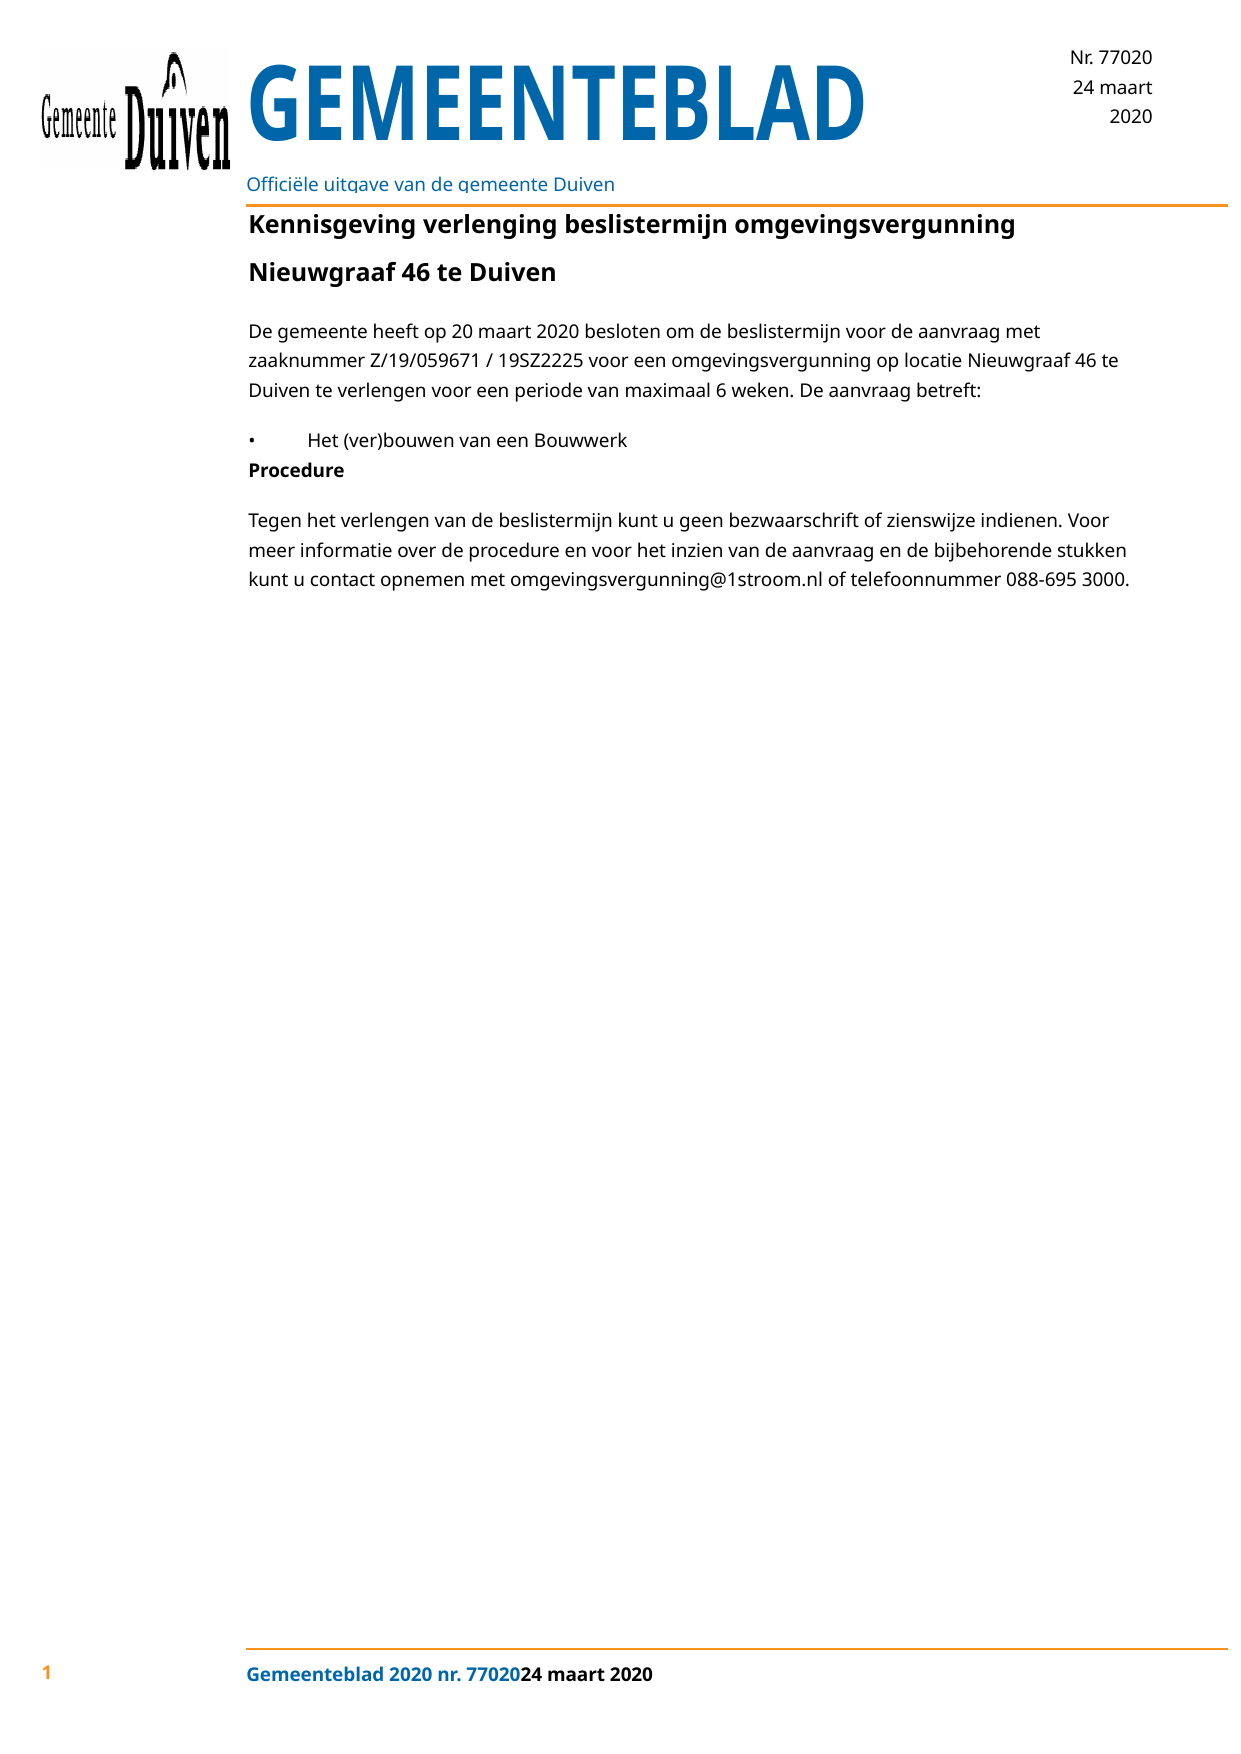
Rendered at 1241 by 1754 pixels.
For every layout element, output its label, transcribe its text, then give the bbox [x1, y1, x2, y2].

text Tegen het verlengen van de beslistermijn kunt u geen bezwaarschrift of zienswijze indienen. Voor meer informatie over de procedure en voor het inzien van de aanvraag en de bijbehorende stukken kunt u contact opnemen met omgevingsvergunning@1stroom.nl of telefoonnummer 088-695 3000. [248, 507, 1152, 592]
list Het (ver)bouwen van een Bouwwerk [248, 427, 1152, 453]
text Kennisgeving verlenging beslistermijn omgevingsvergunning Nieuwgraaf 46 te Duiven [248, 207, 1152, 288]
picture [41, 47, 231, 172]
text De gemeente heeft op 20 maart 2020 besloten om de beslistermijn voor de aanvraag met zaaknummer Z/19/059671 / 19SZ2225 voor een omgevingsvergunning op locatie Nieuwgraaf 46 te Duiven te verlengen voor een periode van maximaal 6 weken. De aanvraag betreft: [248, 318, 1152, 403]
text Procedure [248, 457, 1152, 483]
